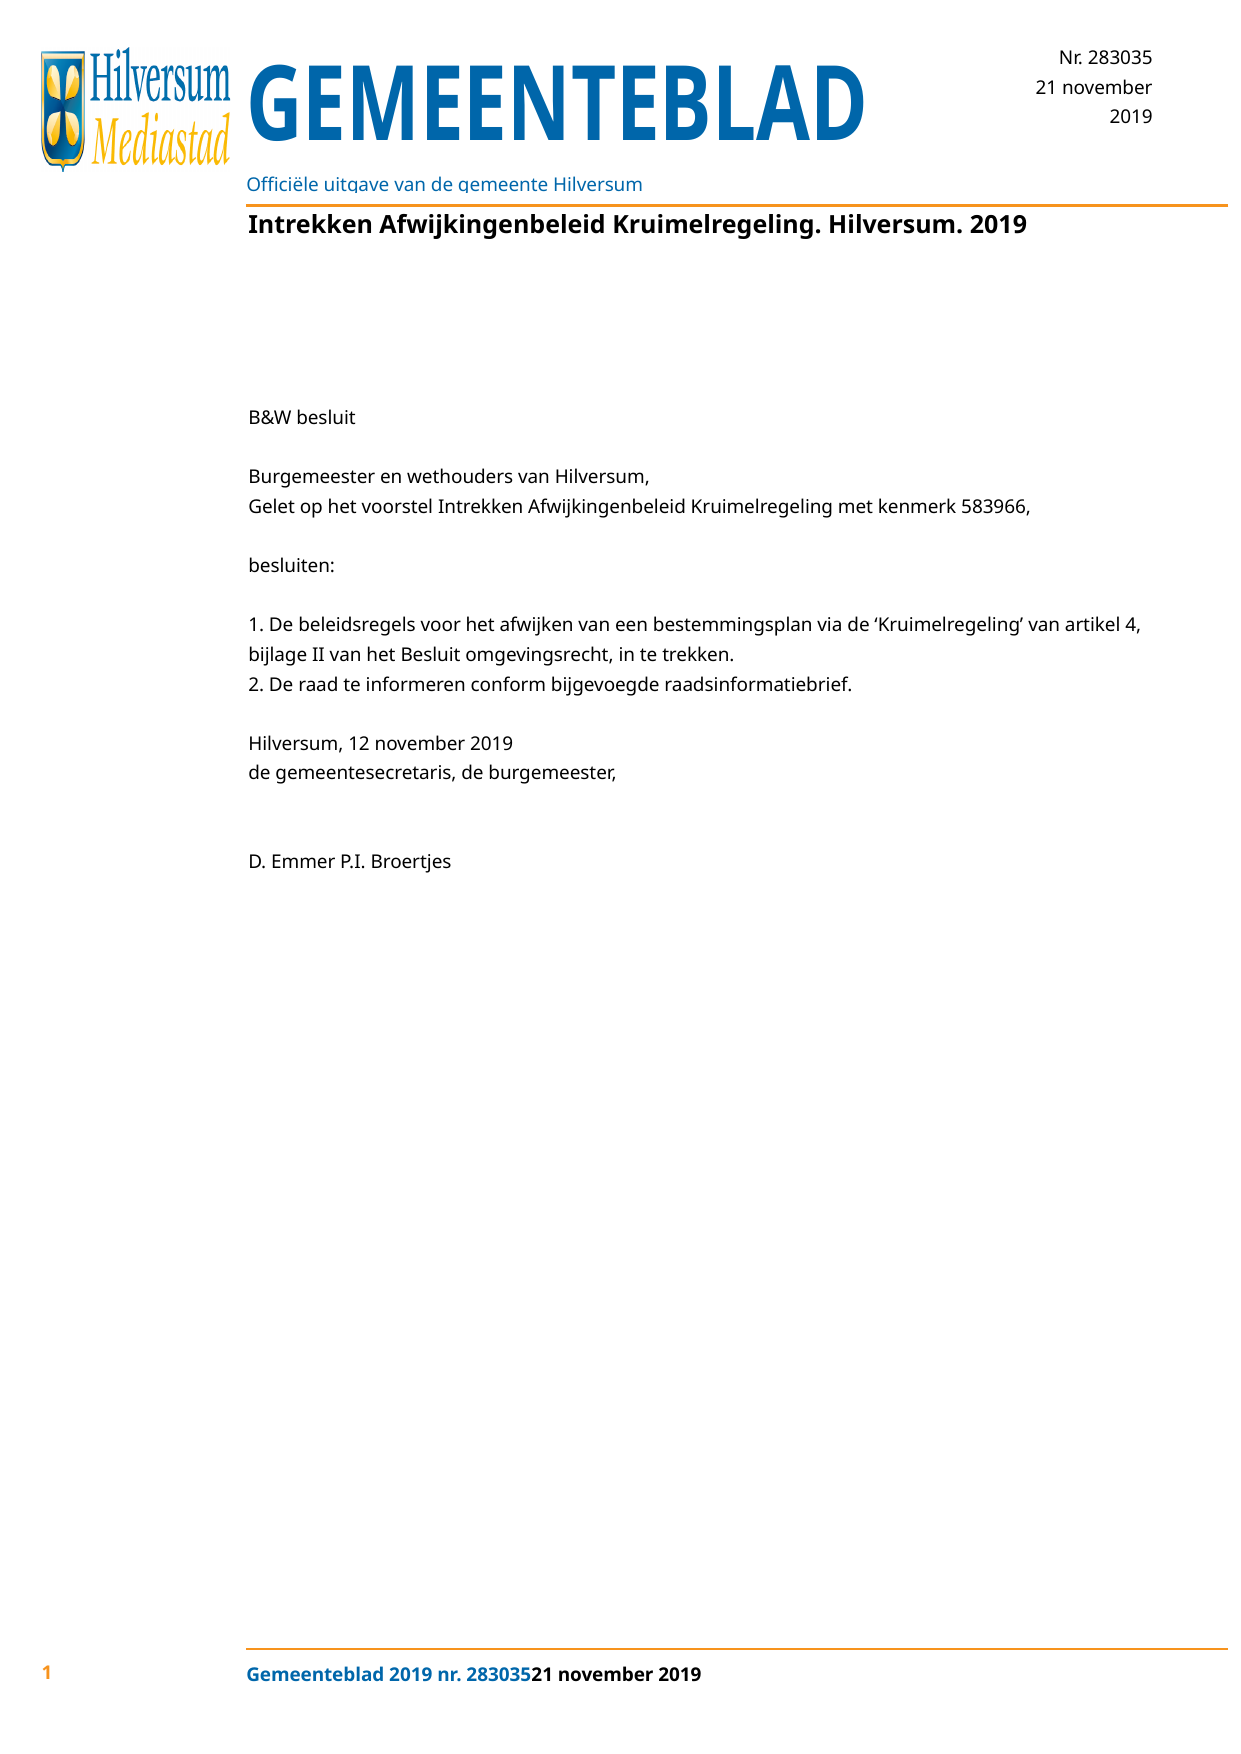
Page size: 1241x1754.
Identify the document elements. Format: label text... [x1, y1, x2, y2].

text besluiten: [248, 552, 1152, 578]
text Hilversum, 12 november 2019 [248, 730, 1152, 756]
text Intrekken Afwijkingenbeleid Kruimelregeling. Hilversum. 2019 [248, 207, 1152, 241]
text Gelet op het voorstel Intrekken Afwijkingenbeleid Kruimelregeling met kenmerk 583966, [248, 493, 1152, 519]
text de gemeentesecretaris, de burgemeester, [248, 759, 1152, 785]
picture [41, 47, 231, 172]
text 2. De raad te informeren conform bijgevoegde raadsinformatiebrief. [248, 671, 1152, 696]
text B&W besluit [248, 404, 1152, 430]
text 1. De beleidsregels voor het afwijken van een bestemmingsplan via de ‘Kruimelregeling’ van artikel 4, bijlage II van het Besluit omgevingsrecht, in te trekken. [248, 612, 1152, 667]
text D. Emmer P.I. Broertjes [248, 848, 1152, 874]
text Burgemeester en wethouders van Hilversum, [248, 464, 1152, 489]
